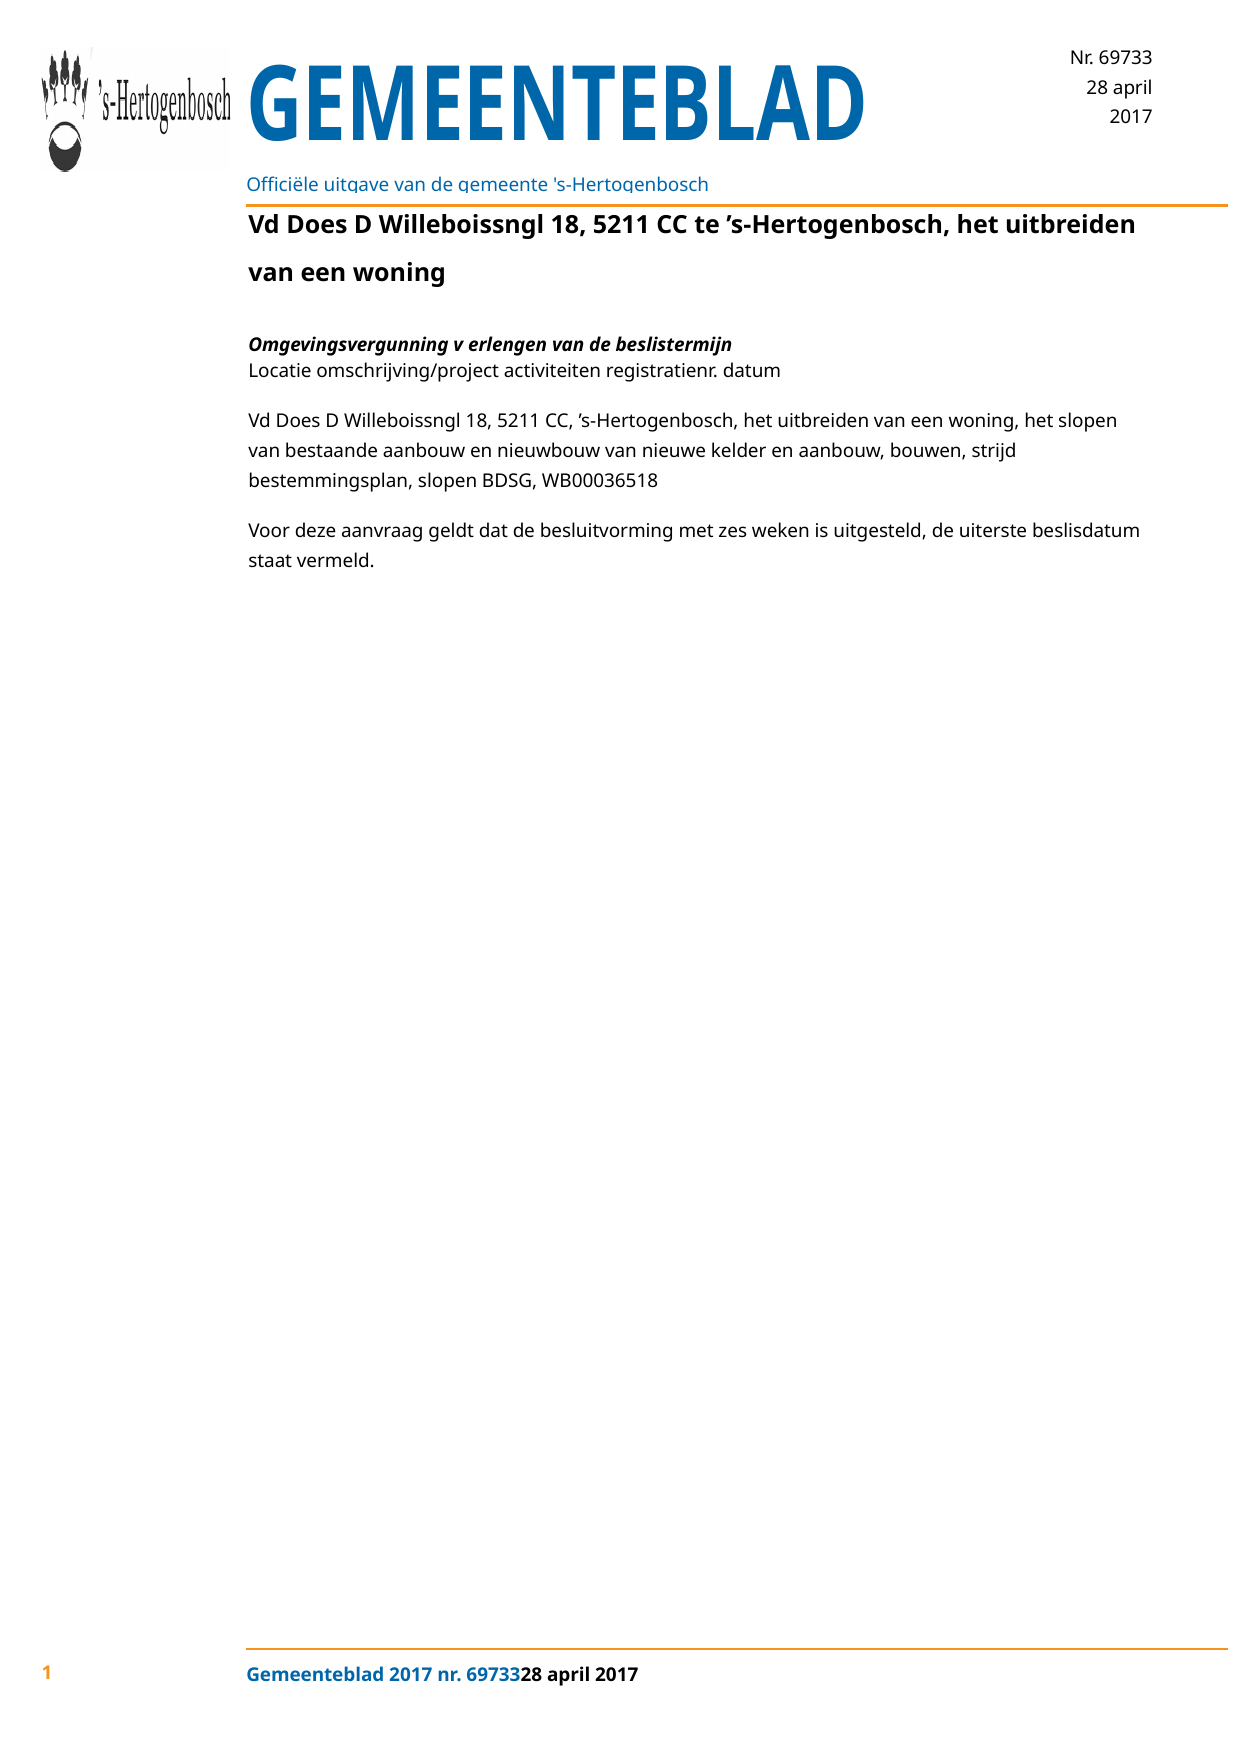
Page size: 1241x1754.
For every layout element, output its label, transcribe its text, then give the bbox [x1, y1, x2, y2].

text Vd Does D Willeboissngl 18, 5211 CC te ’s-Hertogenbosch, het uitbreiden van een woning [248, 207, 1152, 288]
picture [41, 47, 231, 172]
text Locatie omschrijving/project activiteiten registratienr. datum [248, 357, 1152, 383]
text Vd Does D Willeboissngl 18, 5211 CC, ’s-Hertogenbosch, het uitbreiden van een woning, het slopen van bestaande aanbouw en nieuwbouw van nieuwe kelder en aanbouw, bouwen, strijd bestemmingsplan, slopen BDSG, WB00036518 [248, 408, 1152, 492]
text Voor deze aanvraag geldt dat de besluitvorming met zes weken is uitgesteld, de uiterste beslisdatum staat vermeld. [248, 517, 1152, 572]
text Omgevingsvergunning v erlengen van de beslistermijn [248, 331, 1152, 357]
